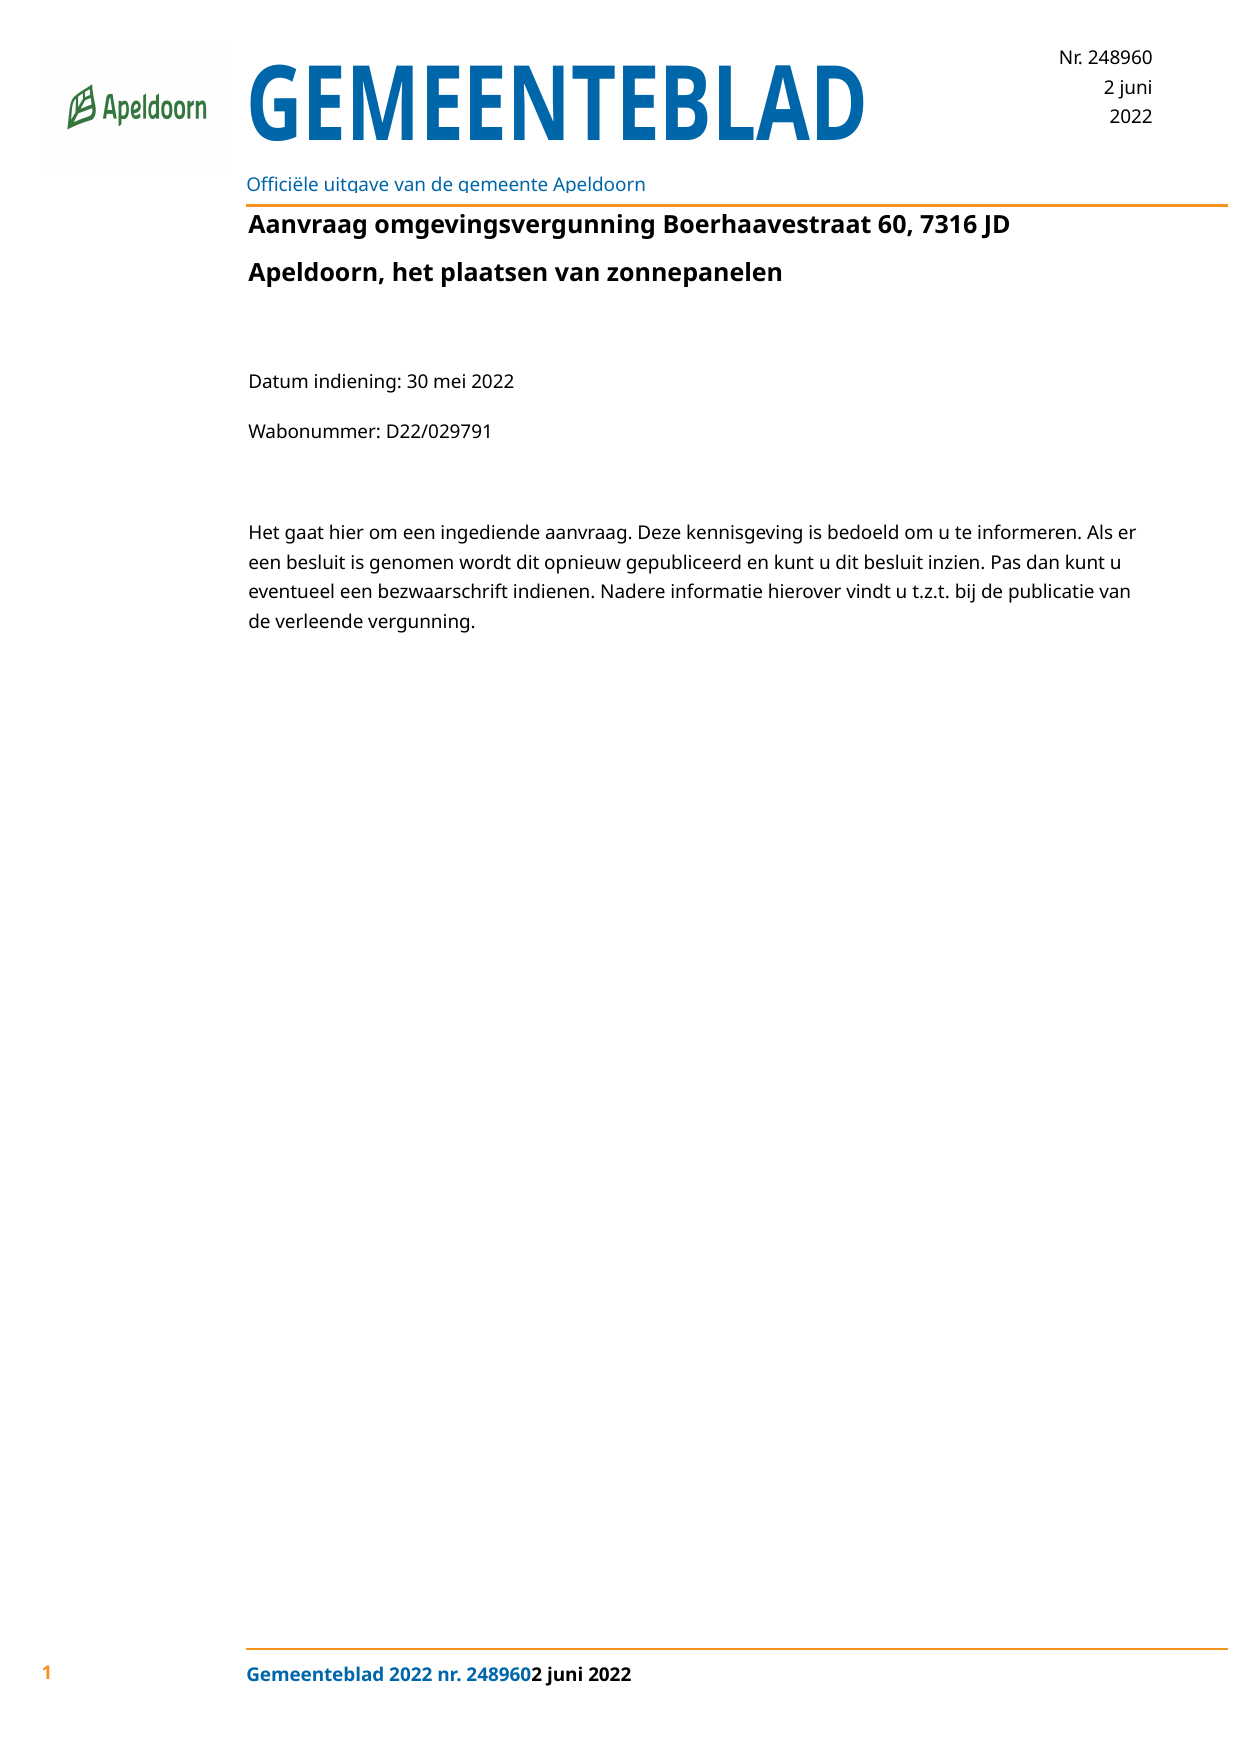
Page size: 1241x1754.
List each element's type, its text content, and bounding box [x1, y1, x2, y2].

text Datum indiening: 30 mei 2022 [248, 368, 1152, 394]
text Het gaat hier om een ingediende aanvraag. Deze kennisgeving is bedoeld om u te informeren. Als er een besluit is genomen wordt dit opnieuw gepubliceerd en kunt u dit besluit inzien. Pas dan kunt u eventueel een bezwaarschrift indienen. Nadere informatie hierover vindt u t.z.t. bij de publicatie van de verleende vergunning. [248, 519, 1152, 634]
text Aanvraag omgevingsvergunning Boerhaavestraat 60, 7316 JD Apeldoorn, het plaatsen van zonnepanelen [248, 207, 1152, 288]
picture [41, 47, 231, 172]
text Wabonummer: D22/029791 [248, 419, 1152, 444]
